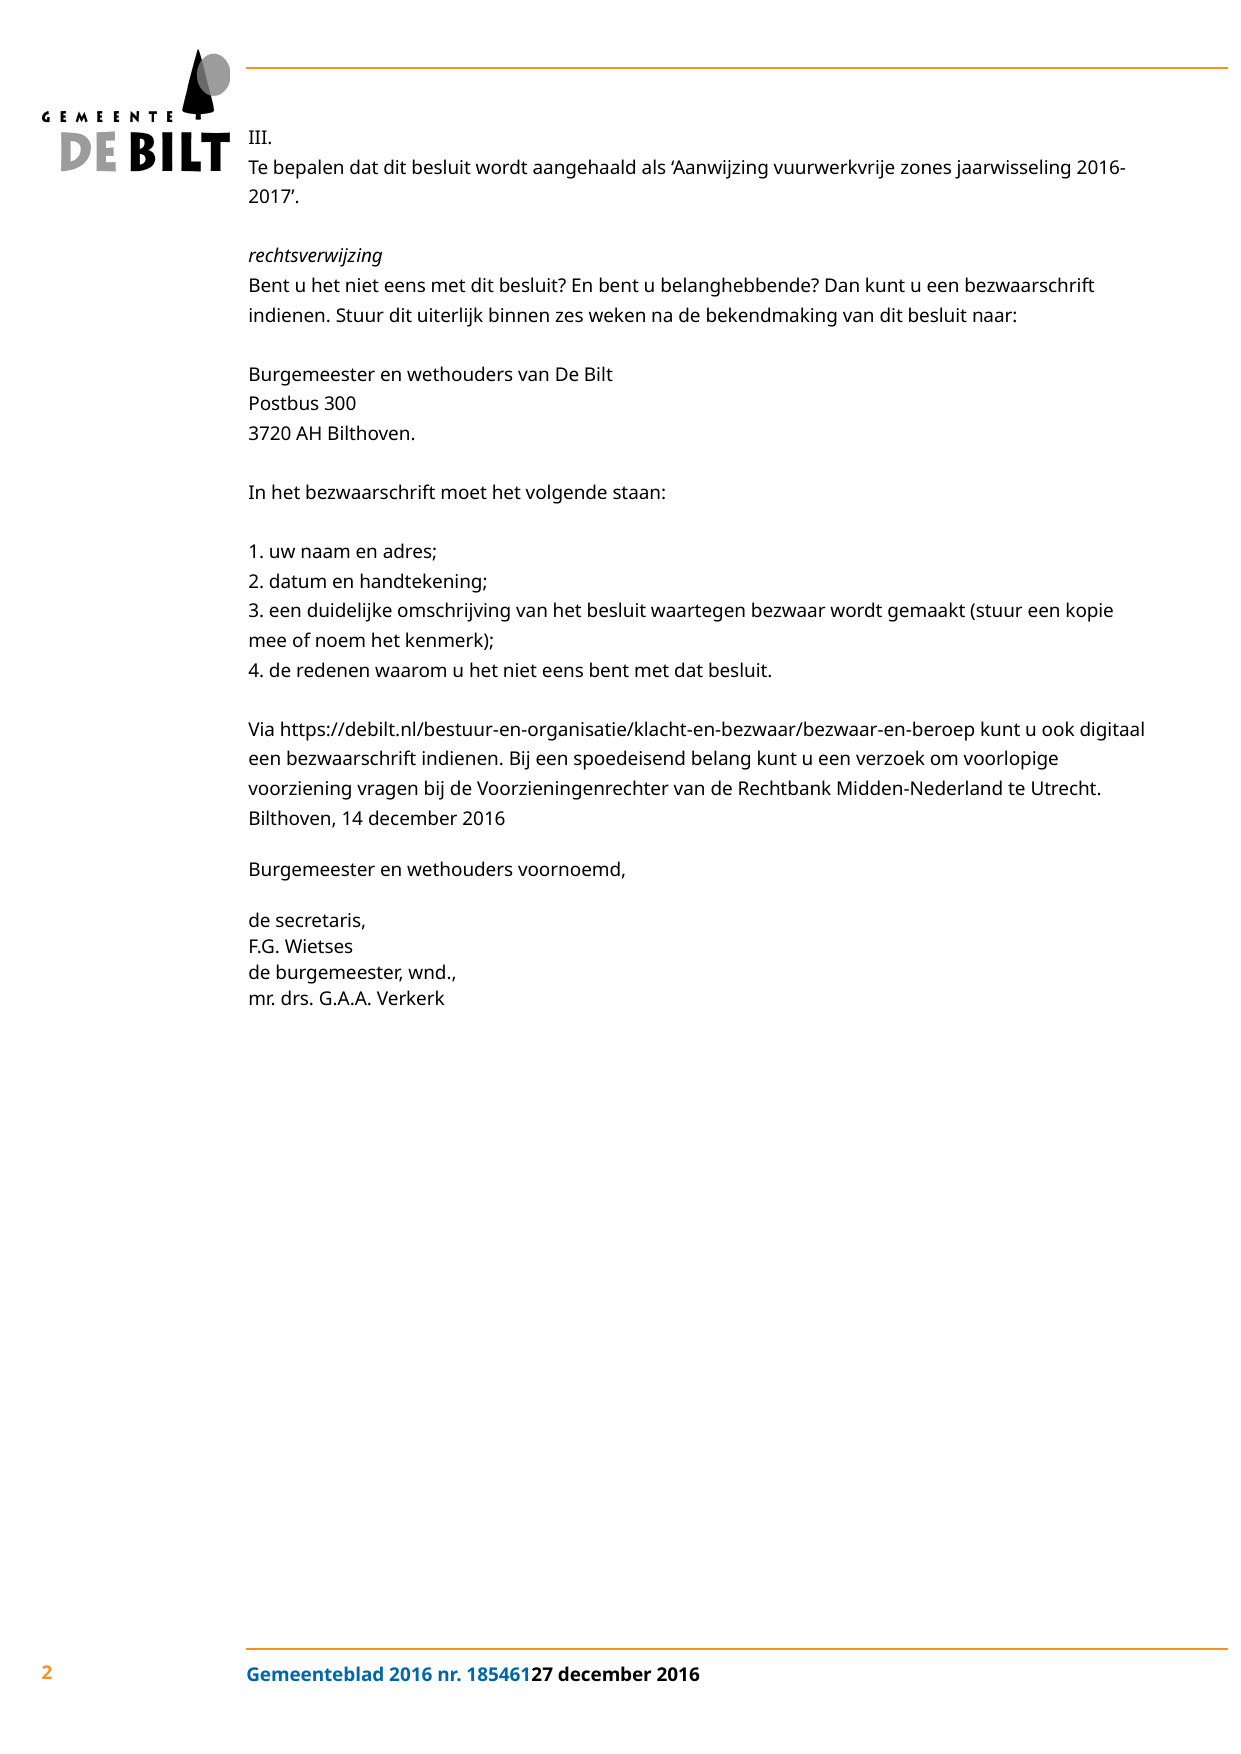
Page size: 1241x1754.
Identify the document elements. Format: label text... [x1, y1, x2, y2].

text Bilthoven, 14 december 2016 [248, 805, 1152, 831]
text 2. datum en handtekening; [248, 568, 1152, 594]
text 3720 AH Bilthoven. [248, 420, 1152, 446]
text de secretaris, [248, 908, 1152, 933]
text Bent u het niet eens met dit besluit? En bent u belanghebbende? Dan kunt u een bezwaarschrift indienen. Stuur dit uiterlijk binnen zes weken na de bekendmaking van dit besluit naar: [248, 272, 1152, 328]
text III. [248, 124, 1152, 150]
text 4. de redenen waarom u het niet eens bent met dat besluit. [248, 657, 1152, 683]
text 3. een duidelijke omschrijving van het besluit waartegen bezwaar wordt gemaakt (stuur een kopie mee of noem het kenmerk); [248, 598, 1152, 653]
text Burgemeester en wethouders van De Bilt [248, 361, 1152, 387]
text de burgemeester, wnd., [248, 959, 1152, 985]
text Burgemeester en wethouders voornoemd, [248, 856, 1152, 882]
text Via https://debilt.nl/bestuur-en-organisatie/klacht-en-bezwaar/bezwaar-en-beroep kunt u ook digitaal een bezwaarschrift indienen. Bij een spoedeisend belang kunt u een verzoek om voorlopige voorziening vragen bij de Voorzieningenrechter van de Rechtbank Midden-Nederland te Utrecht. [248, 716, 1152, 801]
text In het bezwaarschrift moet het volgende staan: [248, 479, 1152, 505]
text rechtsverwijzing [248, 243, 1152, 268]
text F.G. Wietses [248, 933, 1152, 959]
text mr. drs. G.A.A. Verkerk [248, 985, 1152, 1011]
picture [41, 47, 231, 172]
text Te bepalen dat dit besluit wordt aangehaald als ‘Aanwijzing vuurwerkvrije zones jaarwisseling 2016-2017’. [248, 154, 1152, 209]
text Postbus 300 [248, 391, 1152, 416]
text 1. uw naam en adres; [248, 538, 1152, 564]
